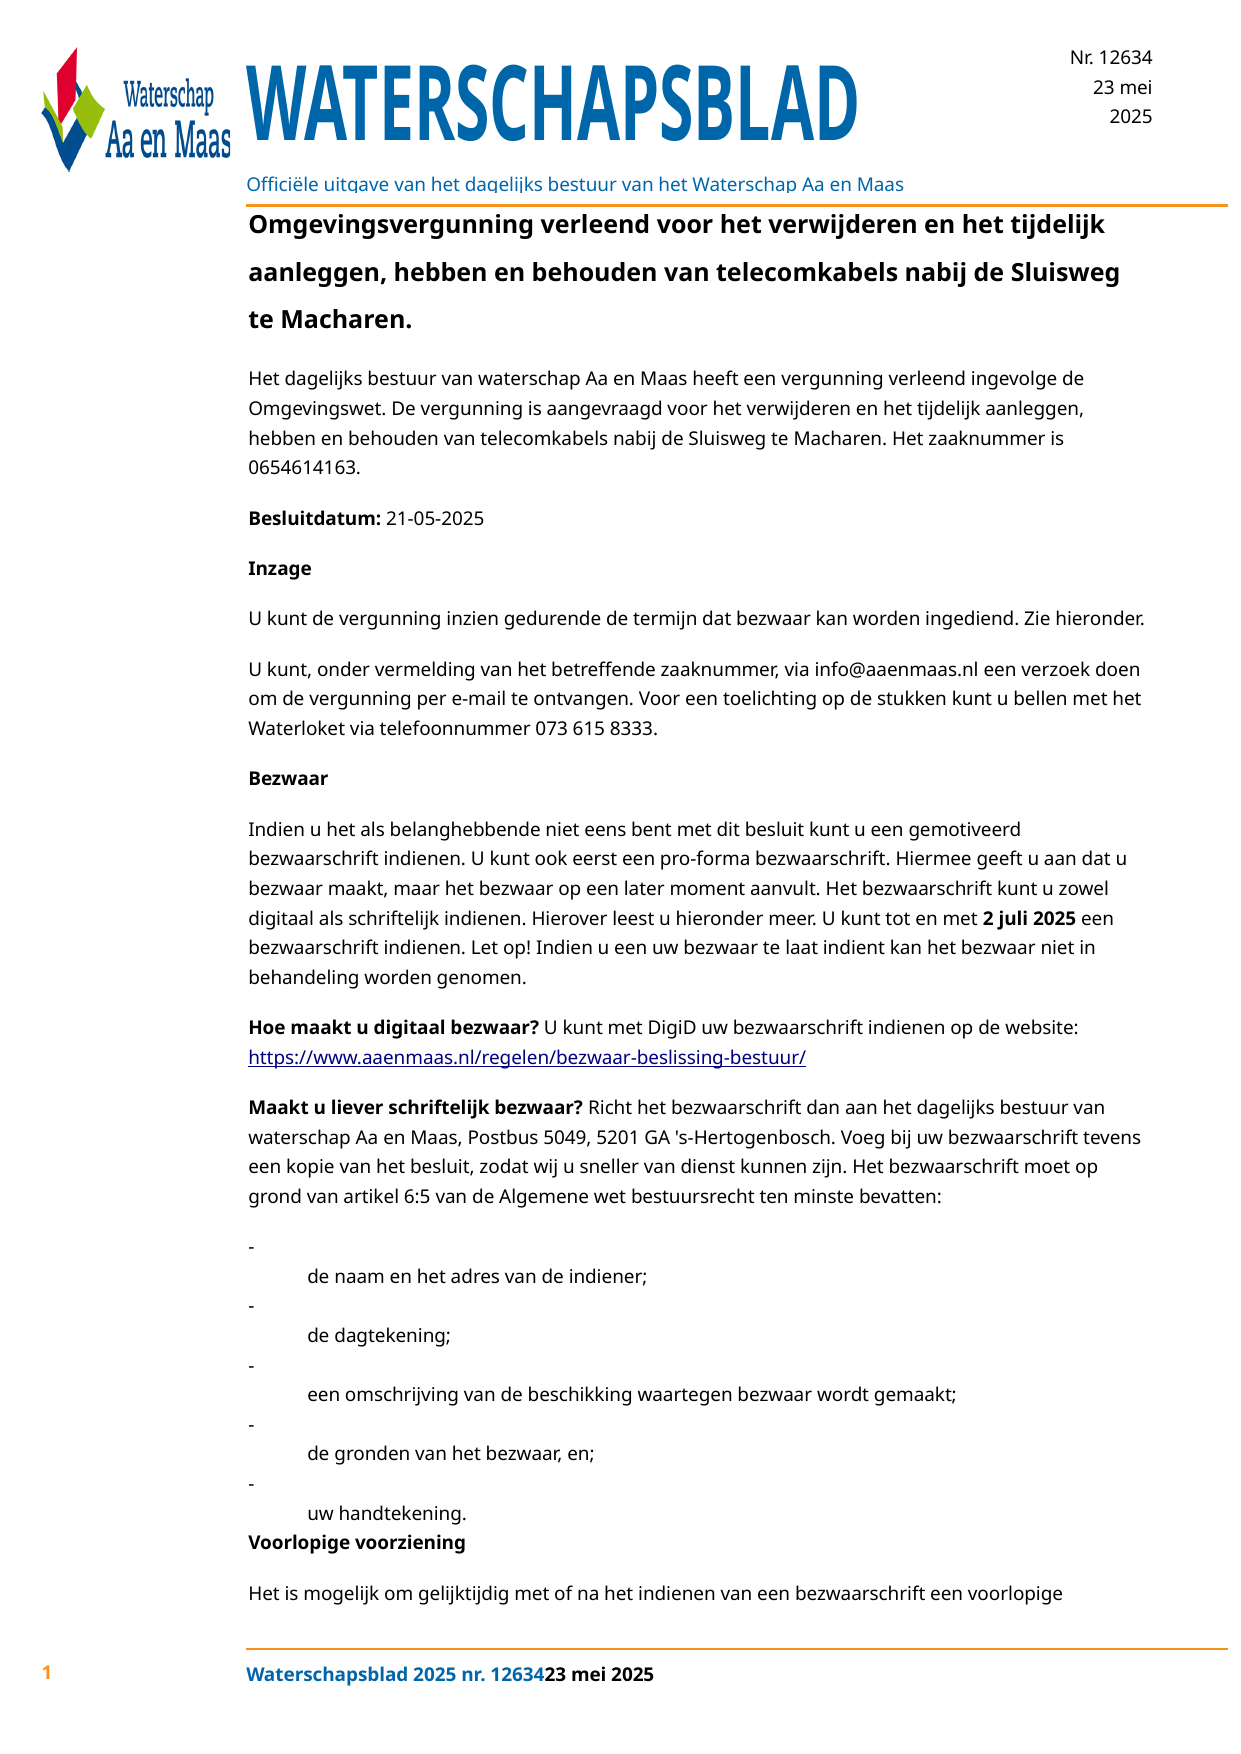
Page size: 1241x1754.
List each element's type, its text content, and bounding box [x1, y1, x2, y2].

text Het dagelijks bestuur van waterschap Aa en Maas heeft een vergunning verleend ingevolge de Omgevingswet. De vergunning is aangevraagd voor het verwijderen en het tijdelijk aanleggen, hebben en behouden van telecomkabels nabij de Sluisweg te Macharen. Het zaaknummer is 0654614163. [248, 366, 1152, 480]
text Indien u het als belanghebbende niet eens bent met dit besluit kunt u een gemotiveerd bezwaarschrift indienen. U kunt ook eerst een pro-forma bezwaarschrift. Hiermee geeft u aan dat u bezwaar maakt, maar het bezwaar op een later moment aanvult. Het bezwaarschrift kunt u zowel digitaal als schriftelijk indienen. Hierover leest u hieronder meer. U kunt tot en met 2 juli 2025 een bezwaarschrift indienen. Let op! Indien u een uw bezwaar te laat indient kan het bezwaar niet in behandeling worden genomen. [248, 816, 1152, 989]
text Omgevingsvergunning verleend voor het verwijderen en het tijdelijk aanleggen, hebben en behouden van telecomkabels nabij de Sluisweg te Macharen. [248, 207, 1152, 336]
list uw handtekening. [248, 1500, 1152, 1525]
text Voorlopige voorziening [248, 1529, 1152, 1555]
text U kunt, onder vermelding van het betreffende zaaknummer, via info@aaenmaas.nl een verzoek doen om de vergunning per e-mail te ontvangen. Voor een toelichting op de stukken kunt u bellen met het Waterloket via telefoonnummer 073 615 8333. [248, 656, 1152, 741]
text Maakt u liever schriftelijk bezwaar? Richt het bezwaarschrift dan aan het dagelijks bestuur van waterschap Aa en Maas, Postbus 5049, 5201 GA 's-Hertogenbosch. Voeg bij uw bezwaarschrift tevens een kopie van het besluit, zodat wij u sneller van dienst kunnen zijn. Het bezwaarschrift moet op grond van artikel 6:5 van de Algemene wet bestuursrecht ten minste bevatten: [248, 1094, 1152, 1209]
text Inzage [248, 555, 1152, 581]
picture [41, 47, 231, 172]
list een omschrijving van de beschikking waartegen bezwaar wordt gemaakt; [248, 1381, 1152, 1407]
text Bezwaar [248, 766, 1152, 791]
list de gronden van het bezwaar, en; [248, 1441, 1152, 1466]
list de dagtekening; [248, 1322, 1152, 1348]
list de naam en het adres van de indiener; [248, 1263, 1152, 1289]
text U kunt de vergunning inzien gedurende de termijn dat bezwaar kan worden ingediend. Zie hieronder. [248, 606, 1152, 631]
text Hoe maakt u digitaal bezwaar? U kunt met DigiD uw bezwaarschrift indienen op de website: https://www.aaenmaas.nl/regelen/bezwaar-beslissing-bestuur/ [248, 1014, 1152, 1069]
text Het is mogelijk om gelijktijdig met of na het indienen van een bezwaarschrift een voorlopige [248, 1580, 1152, 1605]
text Besluitdatum: 21-05-2025 [248, 505, 1152, 530]
